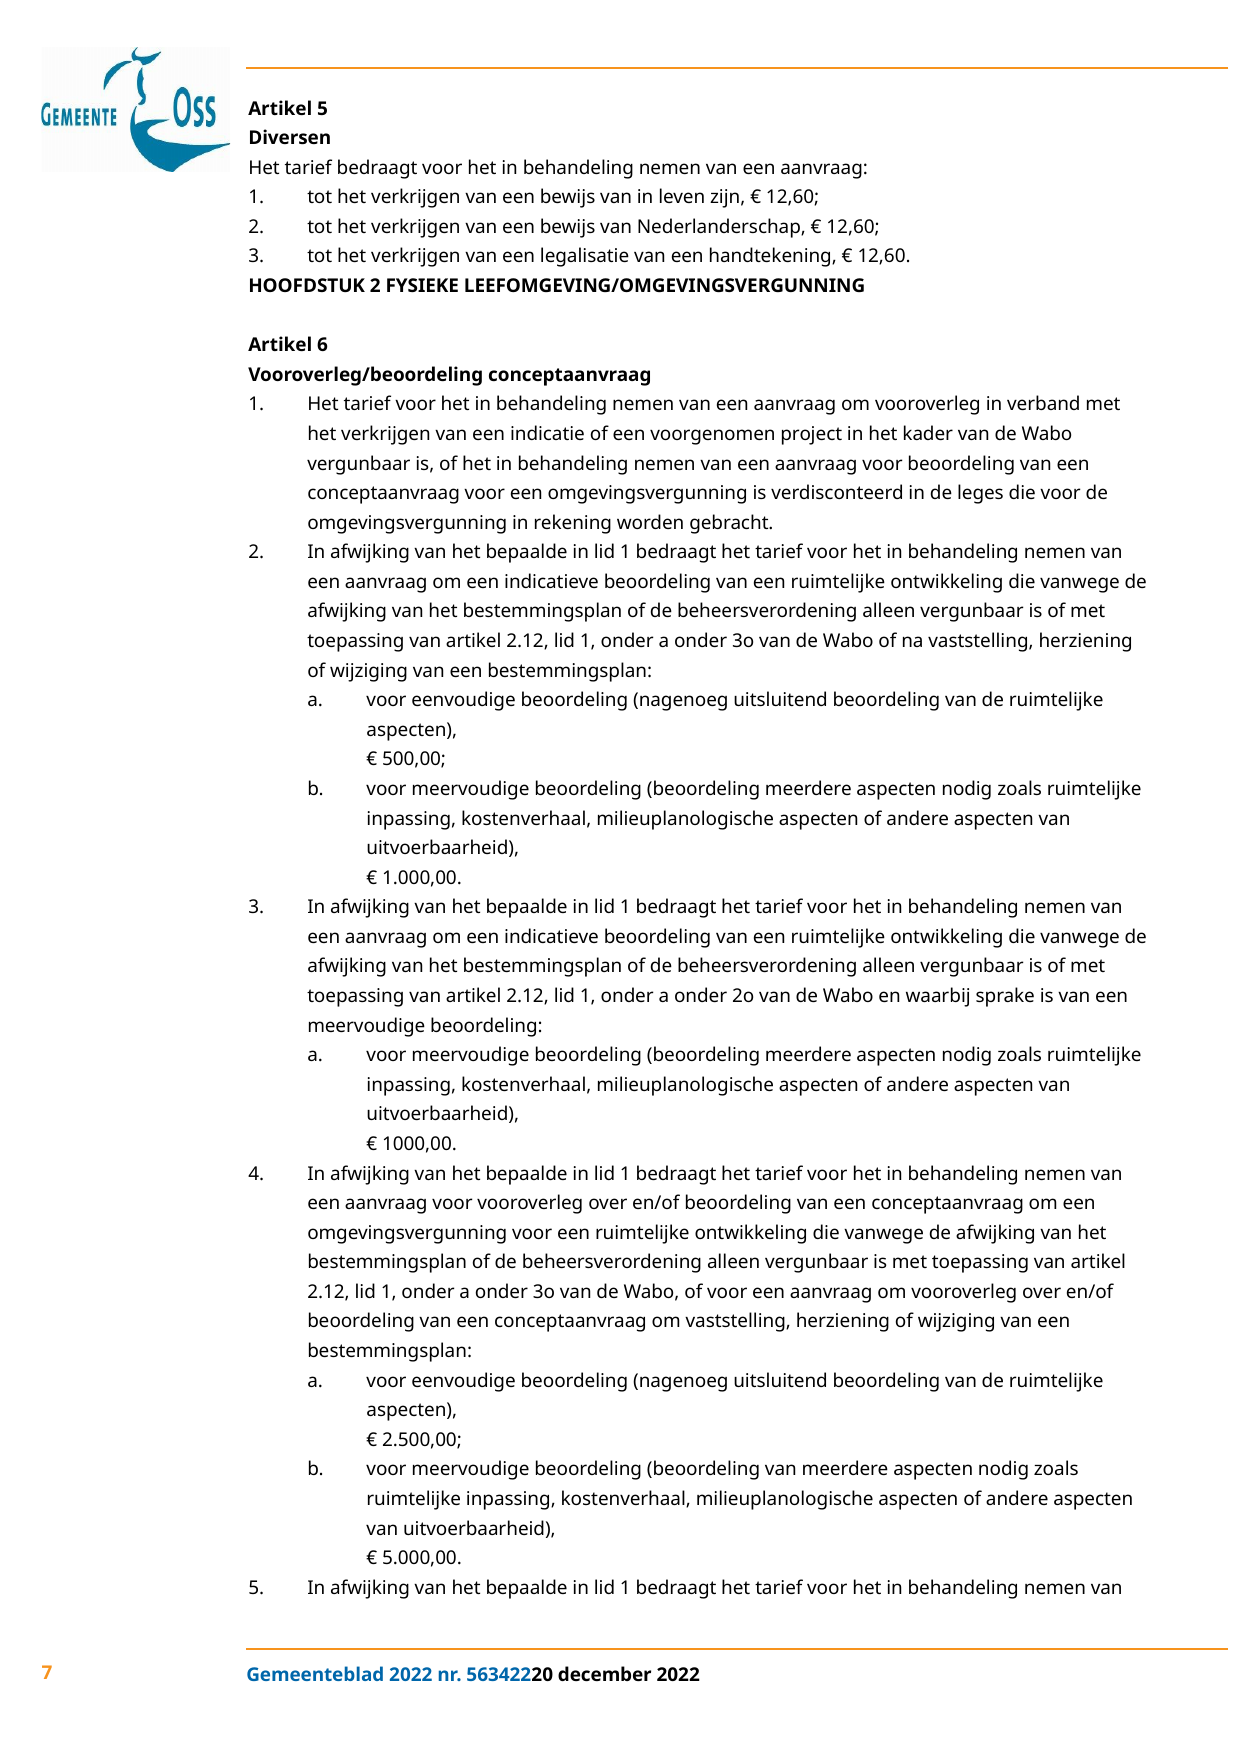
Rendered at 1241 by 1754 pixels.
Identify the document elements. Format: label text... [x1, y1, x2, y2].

list € 5.000,00. [307, 1544, 1152, 1570]
text Artikel 6 [248, 331, 1152, 357]
picture [41, 47, 231, 172]
list In afwijking van het bepaalde in lid 1 bedraagt het tarief voor het in behandeling nemen van [248, 1574, 1152, 1600]
list In afwijking van het bepaalde in lid 1 bedraagt het tarief voor het in behandeling nemen van een aanvraag voor vooroverleg over en/of beoordeling van een conceptaanvraag om een omgevingsvergunning voor een ruimtelijke ontwikkeling die vanwege de afwijking van het bestemmingsplan of de beheersverordening alleen vergunbaar is met toepassing van artikel 2.12, lid 1, onder a onder 3o van de Wabo, of voor een aanvraag om vooroverleg over en/of beoordeling van een conceptaanvraag om vaststelling, herziening of wijziging van een bestemmingsplan: [248, 1160, 1152, 1363]
list tot het verkrijgen van een legalisatie van een handtekening, € 12,60. [248, 243, 1152, 268]
list Het tarief voor het in behandeling nemen van een aanvraag om vooroverleg in verband met het verkrijgen van een indicatie of een voorgenomen project in het kader van de Wabo vergunbaar is, of het in behandeling nemen van een aanvraag voor beoordeling van een conceptaanvraag voor een omgevingsvergunning is verdisconteerd in de leges die voor de omgevingsvergunning in rekening worden gebracht. [248, 391, 1152, 535]
list voor eenvoudige beoordeling (nagenoeg uitsluitend beoordeling van de ruimtelijke aspecten), [307, 686, 1152, 742]
list voor eenvoudige beoordeling (nagenoeg uitsluitend beoordeling van de ruimtelijke aspecten), [307, 1367, 1152, 1422]
text Vooroverleg/beoordeling conceptaanvraag [248, 361, 1152, 387]
list tot het verkrijgen van een bewijs van Nederlanderschap, € 12,60; [248, 213, 1152, 239]
list voor meervoudige beoordeling (beoordeling meerdere aspecten nodig zoals ruimtelijke inpassing, kostenverhaal, milieuplanologische aspecten of andere aspecten van uitvoerbaarheid), [307, 775, 1152, 860]
list € 2.500,00; [307, 1426, 1152, 1452]
list tot het verkrijgen van een bewijs van in leven zijn, € 12,60; [248, 183, 1152, 209]
list € 1.000,00. [307, 864, 1152, 890]
text Artikel 5 [248, 95, 1152, 121]
list voor meervoudige beoordeling (beoordeling van meerdere aspecten nodig zoals ruimtelijke inpassing, kostenverhaal, milieuplanologische aspecten of andere aspecten van uitvoerbaarheid), [307, 1456, 1152, 1541]
list € 1000,00. [307, 1130, 1152, 1156]
text Diversen [248, 124, 1152, 150]
list voor meervoudige beoordeling (beoordeling meerdere aspecten nodig zoals ruimtelijke inpassing, kostenverhaal, milieuplanologische aspecten of andere aspecten van uitvoerbaarheid), [307, 1041, 1152, 1126]
list € 500,00; [307, 746, 1152, 771]
list In afwijking van het bepaalde in lid 1 bedraagt het tarief voor het in behandeling nemen van een aanvraag om een indicatieve beoordeling van een ruimtelijke ontwikkeling die vanwege de afwijking van het bestemmingsplan of de beheersverordening alleen vergunbaar is of met toepassing van artikel 2.12, lid 1, onder a onder 2o van de Wabo en waarbij sprake is van een meervoudige beoordeling: [248, 893, 1152, 1038]
text Het tarief bedraagt voor het in behandeling nemen van een aanvraag: [248, 154, 1152, 180]
list In afwijking van het bepaalde in lid 1 bedraagt het tarief voor het in behandeling nemen van een aanvraag om een indicatieve beoordeling van een ruimtelijke ontwikkeling die vanwege de afwijking van het bestemmingsplan of de beheersverordening alleen vergunbaar is of met toepassing van artikel 2.12, lid 1, onder a onder 3o van de Wabo of na vaststelling, herziening of wijziging van een bestemmingsplan: [248, 538, 1152, 683]
text HOOFDSTUK 2 FYSIEKE LEEFOMGEVING/OMGEVINGSVERGUNNING [248, 272, 1152, 298]
